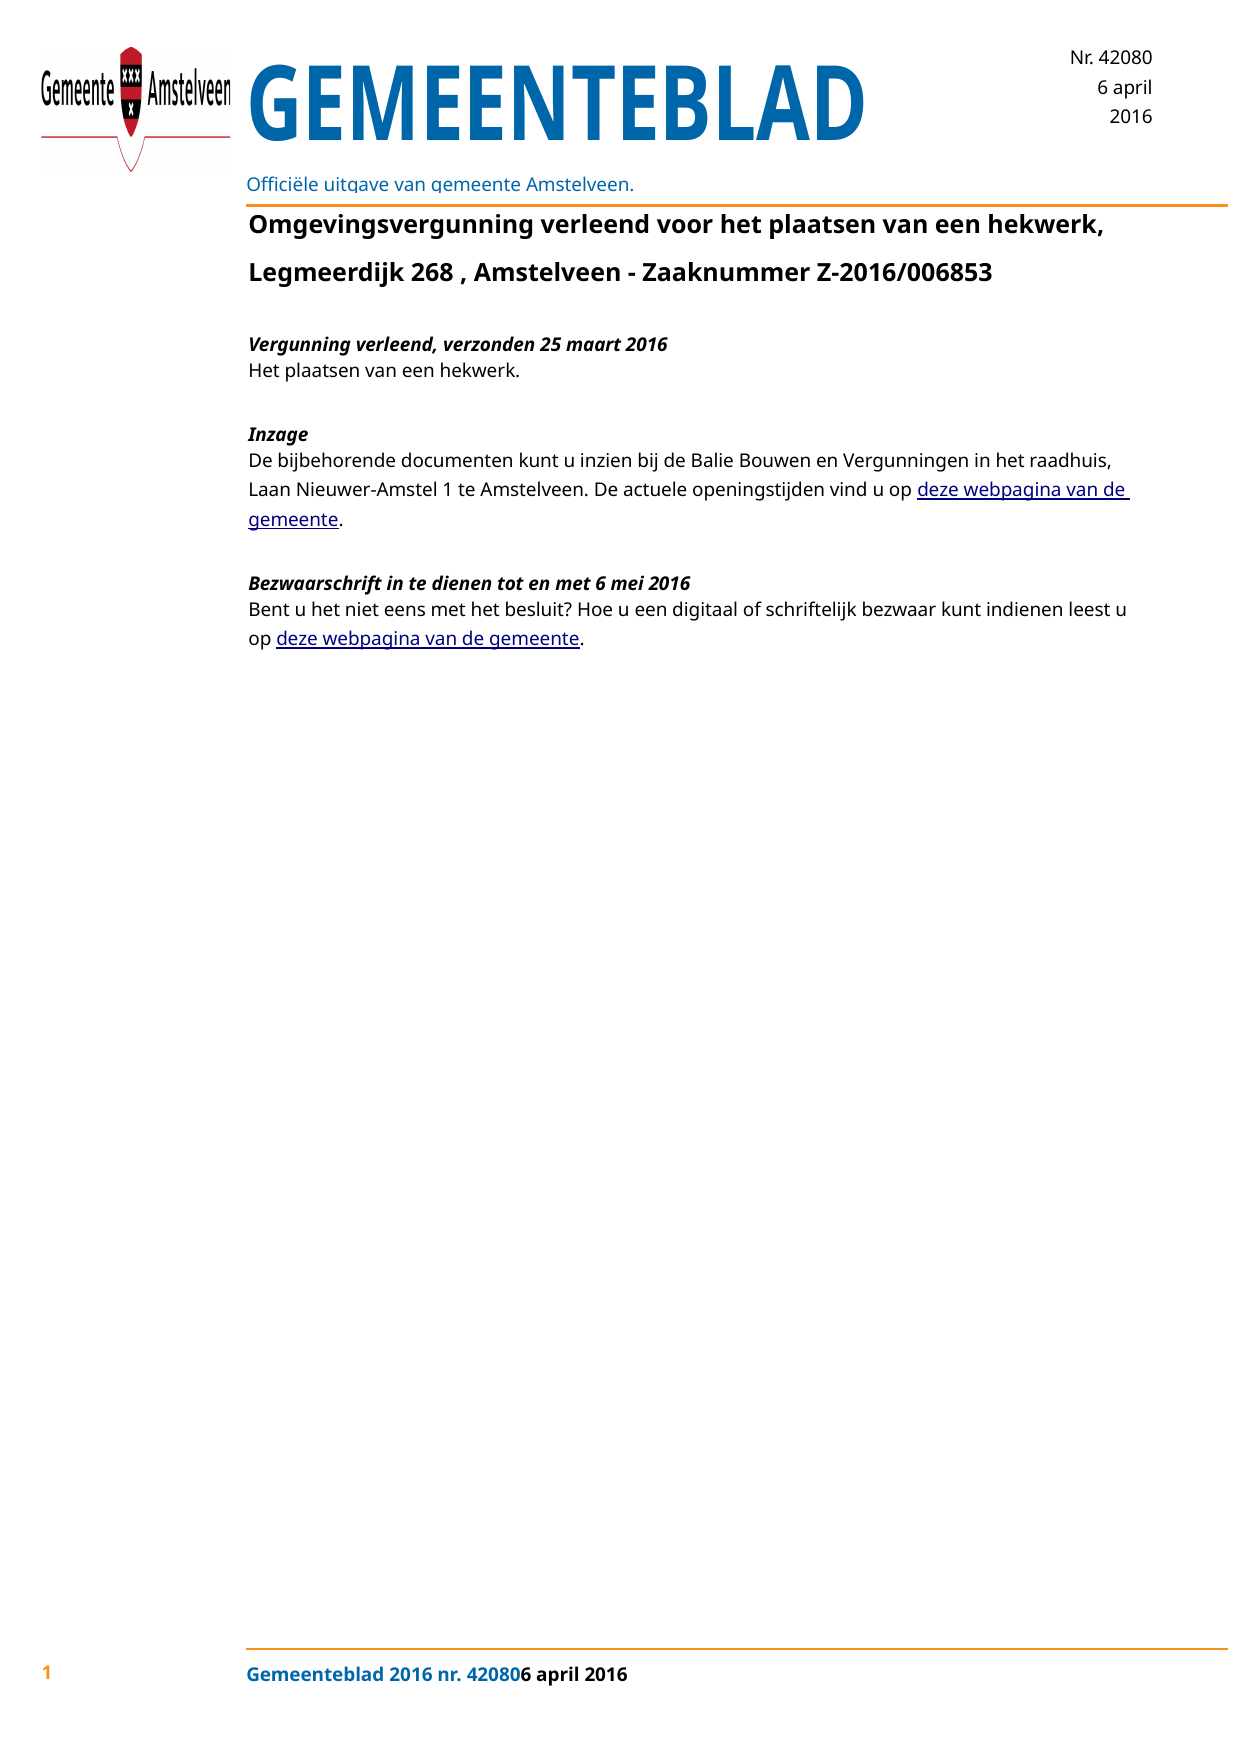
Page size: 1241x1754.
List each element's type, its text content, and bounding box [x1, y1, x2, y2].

text De bijbehorende documenten kunt u inzien bij de Balie Bouwen en Vergunningen in het raadhuis, Laan Nieuwer-Amstel 1 te Amstelveen. De actuele openingstijden vind u op deze webpagina van de gemeente. [248, 447, 1152, 532]
text Bezwaarschrift in te dienen tot en met 6 mei 2016 [248, 570, 1152, 596]
picture [41, 47, 231, 172]
text Het plaatsen van een hekwerk. [248, 357, 1152, 383]
text Vergunning verleend, verzonden 25 maart 2016 [248, 331, 1152, 357]
text Bent u het niet eens met het besluit? Hoe u een digitaal of schriftelijk bezwaar kunt indienen leest u op deze webpagina van de gemeente. [248, 596, 1152, 651]
text Inzage [248, 421, 1152, 447]
text Omgevingsvergunning verleend voor het plaatsen van een hekwerk, Legmeerdijk 268 , Amstelveen - Zaaknummer Z-2016/006853 [248, 207, 1152, 288]
